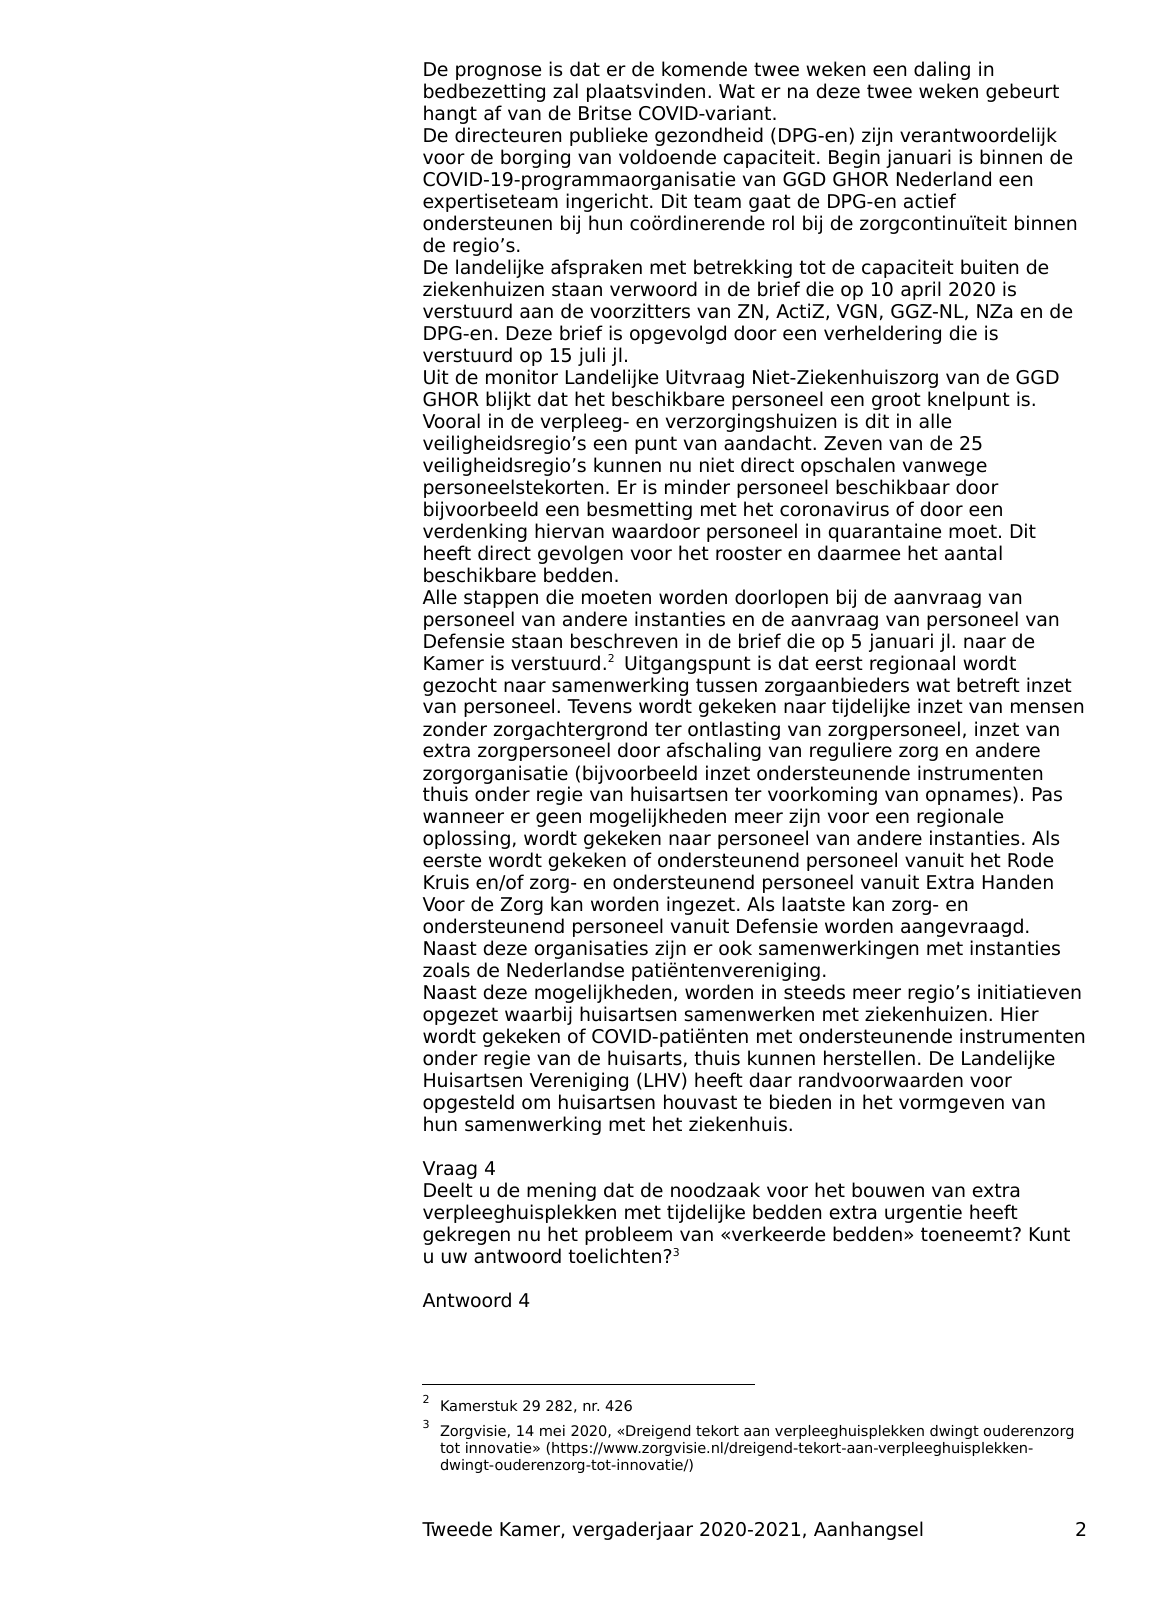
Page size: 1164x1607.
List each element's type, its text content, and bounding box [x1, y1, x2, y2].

text Kamerstuk 29 282, nr. 426 [422, 1393, 1087, 1416]
text Uit de monitor Landelijke Uitvraag Niet-Ziekenhuiszorg van de GGD GHOR blijkt dat het beschikbare personeel een groot knelpunt is. Vooral in de verpleeg- en verzorgingshuizen is dit in alle veiligheidsregio’s een punt van aandacht. Zeven van de 25 veiligheidsregio’s kunnen nu niet direct opschalen vanwege personeelstekorten. Er is minder personeel beschikbaar door bijvoorbeeld een besmetting met het coronavirus of door een verdenking hiervan waardoor personeel in quarantaine moet. Dit heeft direct gevolgen voor het rooster en daarmee het aantal beschikbare bedden. [422, 367, 1087, 587]
text Naast deze mogelijkheden, worden in steeds meer regio’s initiatieven opgezet waarbij huisartsen samenwerken met ziekenhuizen. Hier wordt gekeken of COVID-patiënten met ondersteunende instrumenten onder regie van de huisarts, thuis kunnen herstellen. De Landelijke Huisartsen Vereniging (LHV) heeft daar randvoorwaarden voor opgesteld om huisartsen houvast te bieden in het vormgeven van hun samenwerking met het ziekenhuis. [422, 982, 1087, 1136]
text Alle stappen die moeten worden doorlopen bij de aanvraag van personeel van andere instanties en de aanvraag van personeel van Defensie staan beschreven in de brief die op 5 januari jl. naar de Kamer is verstuurd. Uitgangspunt is dat eerst regionaal wordt gezocht naar samenwerking tussen zorgaanbieders wat betreft inzet van personeel. Tevens wordt gekeken naar tijdelijke inzet van mensen zonder zorgachtergrond ter ontlasting van zorgpersoneel, inzet van extra zorgpersoneel door afschaling van reguliere zorg en andere zorgorganisatie (bijvoorbeeld inzet ondersteunende instrumenten thuis onder regie van huisartsen ter voorkoming van opnames). Pas wanneer er geen mogelijkheden meer zijn voor een regionale oplossing, wordt gekeken naar personeel van andere instanties. Als eerste wordt gekeken of ondersteunend personeel vanuit het Rode Kruis en/of zorg- en ondersteunend personeel vanuit Extra Handen Voor de Zorg kan worden ingezet. Als laatste kan zorg- en ondersteunend personeel vanuit Defensie worden aangevraagd. Naast deze organisaties zijn er ook samenwerkingen met instanties zoals de Nederlandse patiëntenvereniging. [422, 587, 1087, 982]
text De landelijke afspraken met betrekking tot de capaciteit buiten de ziekenhuizen staan verwoord in de brief die op 10 april 2020 is verstuurd aan de voorzitters van ZN, ActiZ, VGN, GGZ-NL, NZa en de DPG-en. Deze brief is opgevolgd door een verheldering die is verstuurd op 15 juli jl. [422, 257, 1087, 367]
text Zorgvisie, 14 mei 2020, «Dreigend tekort aan verpleeghuisplekken dwingt ouderenzorg tot innovatie» (https://www.zorgvisie.nl/dreigend-tekort-aan-verpleeghuisplekken-dwingt-ouderenzorg-tot-innovatie/) [422, 1418, 1087, 1474]
text De prognose is dat er de komende twee weken een daling in bedbezetting zal plaatsvinden. Wat er na deze twee weken gebeurt hangt af van de Britse COVID-variant. [422, 59, 1087, 125]
text Deelt u de mening dat de noodzaak voor het bouwen van extra verpleeghuisplekken met tijdelijke bedden extra urgentie heeft gekregen nu het probleem van «verkeerde bedden» toeneemt? Kunt u uw antwoord toelichten? [422, 1180, 1087, 1268]
text Vraag 4 [422, 1158, 1087, 1180]
text De directeuren publieke gezondheid (DPG-en) zijn verantwoordelijk voor de borging van voldoende capaciteit. Begin januari is binnen de COVID-19-programmaorganisatie van GGD GHOR Nederland een expertiseteam ingericht. Dit team gaat de DPG-en actief ondersteunen bij hun coördinerende rol bij de zorgcontinuïteit binnen de regio’s. [422, 125, 1087, 257]
text Antwoord 4 [422, 1290, 1087, 1312]
